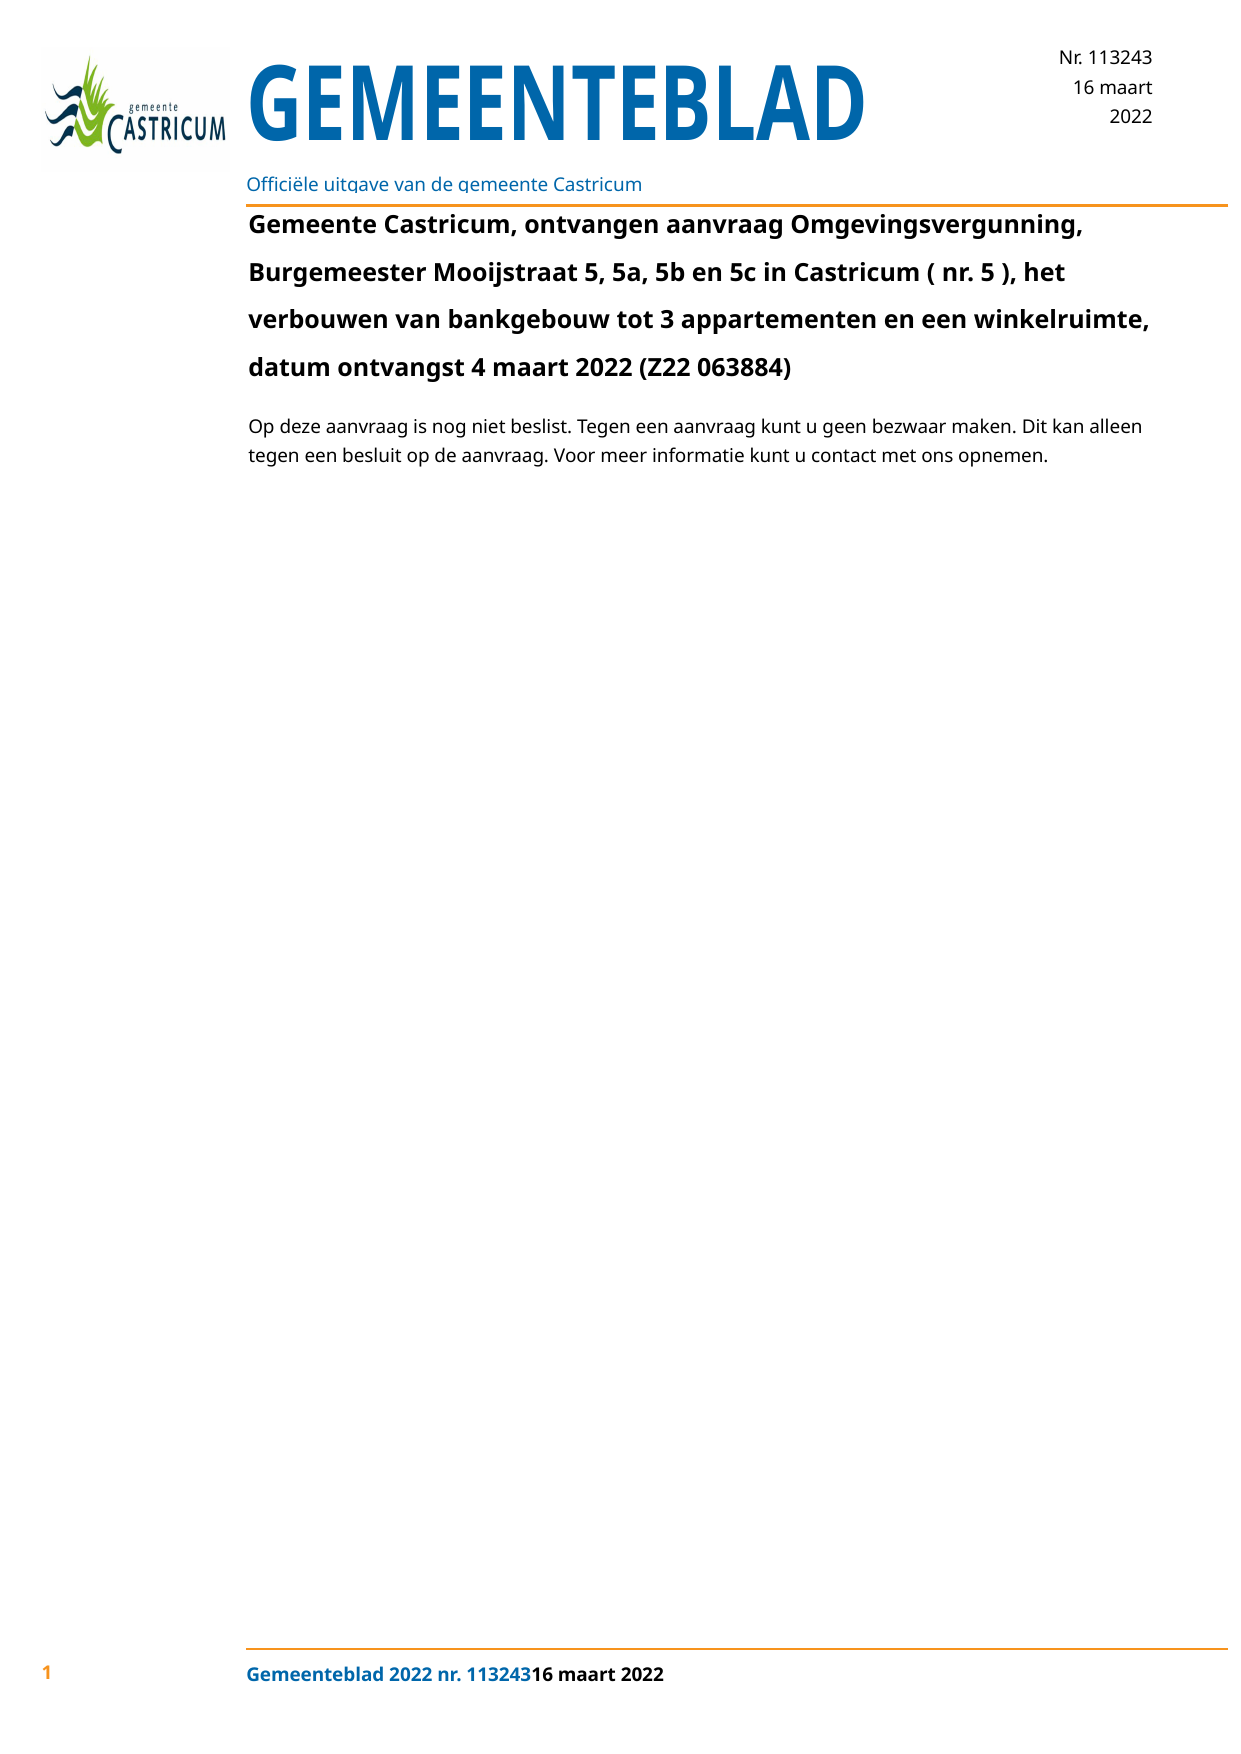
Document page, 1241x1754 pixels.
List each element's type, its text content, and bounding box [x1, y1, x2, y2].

text Gemeente Castricum, ontvangen aanvraag Omgevingsvergunning, Burgemeester Mooijstraat 5, 5a, 5b en 5c in Castricum ( nr. 5 ), het verbouwen van bankgebouw tot 3 appartementen en een winkelruimte, datum ontvangst 4 maart 2022 (Z22 063884) [248, 207, 1152, 384]
text Op deze aanvraag is nog niet beslist. Tegen een aanvraag kunt u geen bezwaar maken. Dit kan alleen tegen een besluit op de aanvraag. Voor meer informatie kunt u contact met ons opnemen. [248, 413, 1152, 468]
picture [41, 47, 231, 172]
